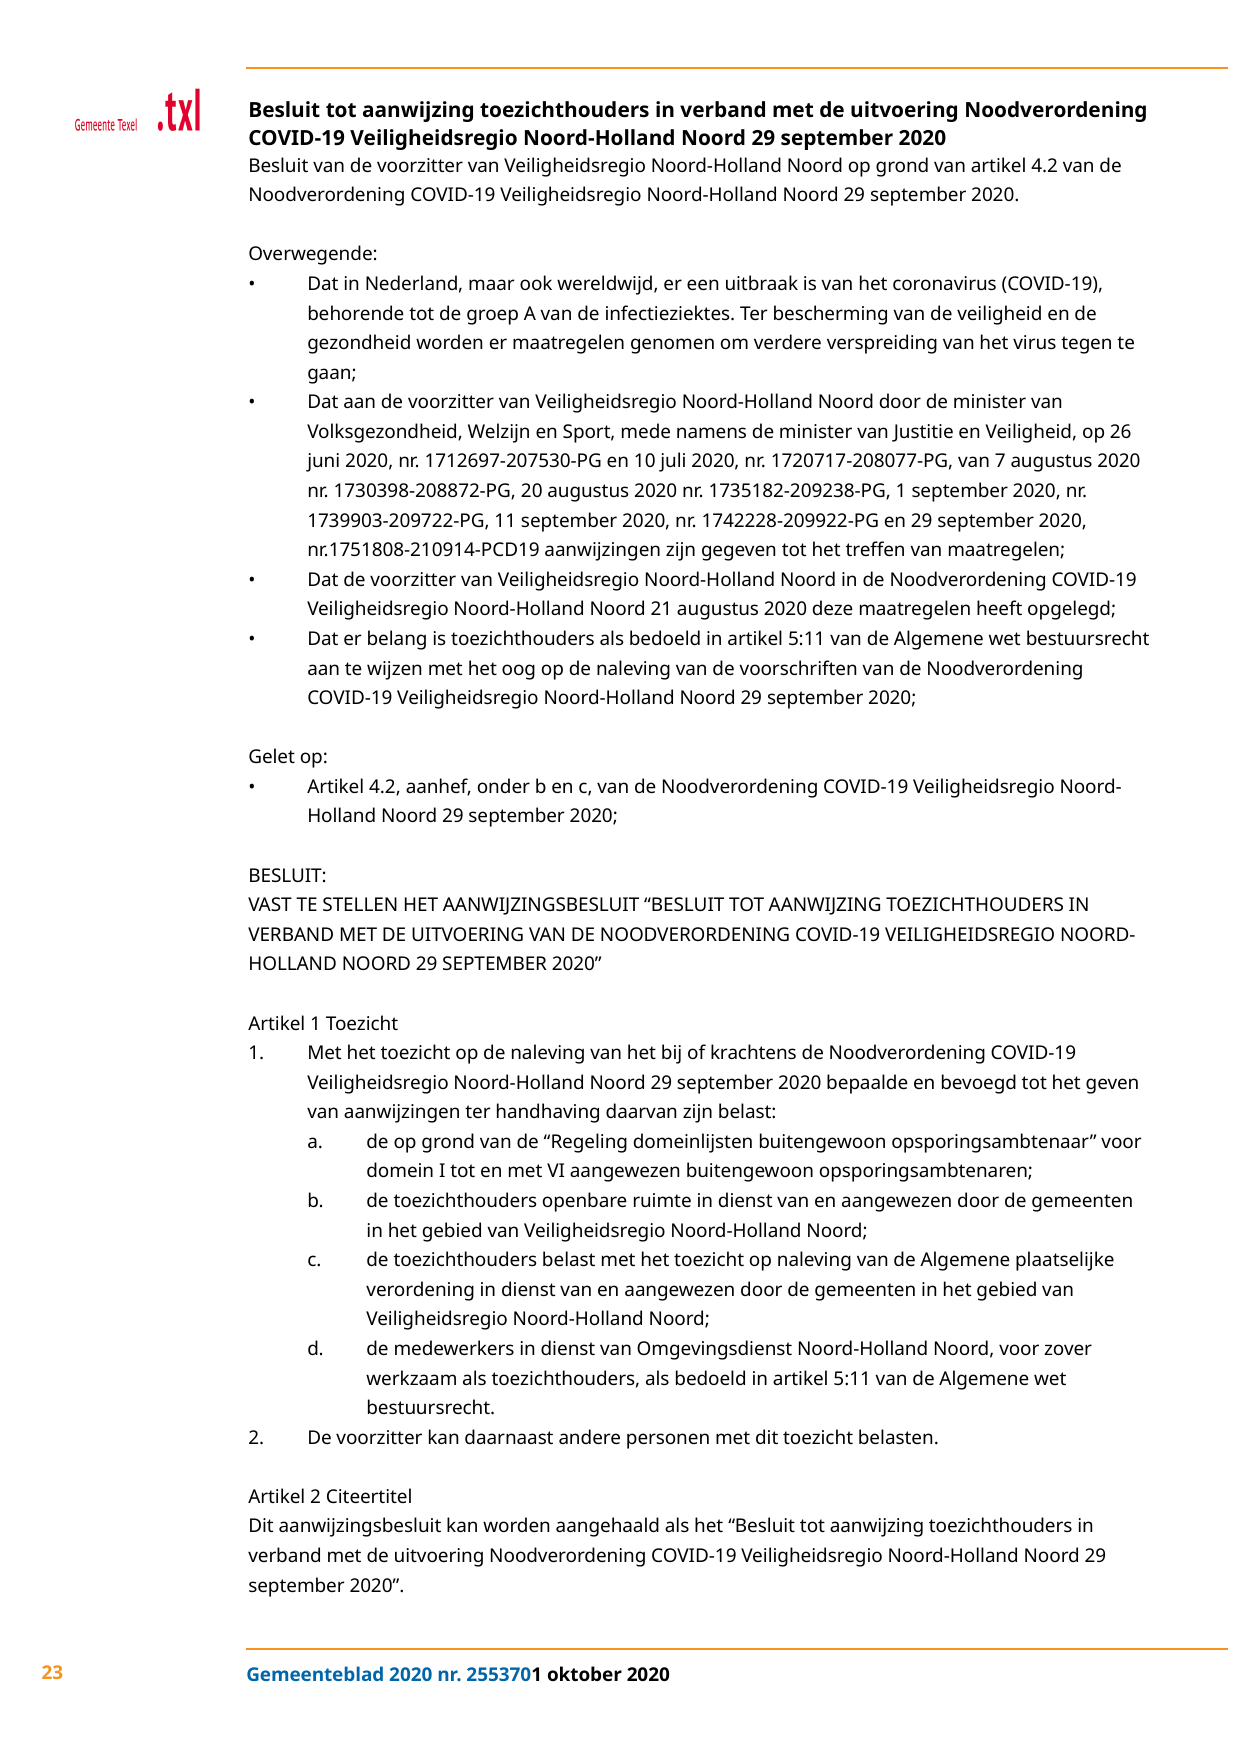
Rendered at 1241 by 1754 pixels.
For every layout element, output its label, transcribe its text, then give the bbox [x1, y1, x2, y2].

list de toezichthouders openbare ruimte in dienst van en aangewezen door de gemeenten in het gebied van Veiligheidsregio Noord-Holland Noord; [307, 1187, 1152, 1242]
list de medewerkers in dienst van Omgevingsdienst Noord-Holland Noord, voor zover werkzaam als toezichthouders, als bedoeld in artikel 5:11 van de Algemene wet bestuursrecht. [307, 1335, 1152, 1420]
list Dat aan de voorzitter van Veiligheidsregio Noord-Holland Noord door de minister van Volksgezondheid, Welzijn en Sport, mede namens de minister van Justitie en Veiligheid, op 26 juni 2020, nr. 1712697-207530-PG en 10 juli 2020, nr. 1720717-208077-PG, van 7 augustus 2020 nr. 1730398-208872-PG, 20 augustus 2020 nr. 1735182-209238-PG, 1 september 2020, nr. 1739903-209722-PG, 11 september 2020, nr. 1742228-209922-PG en 29 september 2020, nr.1751808-210914-PCD19 aanwijzingen zijn gegeven tot het treffen van maatregelen; [248, 388, 1152, 562]
list de toezichthouders belast met het toezicht op naleving van de Algemene plaatselijke verordening in dienst van en aangewezen door de gemeenten in het gebied van Veiligheidsregio Noord-Holland Noord; [307, 1246, 1152, 1331]
text Besluit tot aanwijzing toezichthouders in verband met de uitvoering Noodverordening COVID-19 Veiligheidsregio Noord-Holland Noord 29 september 2020 [248, 95, 1152, 152]
list De voorzitter kan daarnaast andere personen met dit toezicht belasten. [248, 1424, 1152, 1449]
text Gelet op: [248, 743, 1152, 769]
list Dat de voorzitter van Veiligheidsregio Noord-Holland Noord in de Noodverordening COVID-19 Veiligheidsregio Noord-Holland Noord 21 augustus 2020 deze maatregelen heeft opgelegd; [248, 566, 1152, 621]
text Artikel 2 Citeertitel [248, 1483, 1152, 1509]
list Dat er belang is toezichthouders als bedoeld in artikel 5:11 van de Algemene wet bestuursrecht aan te wijzen met het oog op de naleving van de voorschriften van de Noodverordening COVID-19 Veiligheidsregio Noord-Holland Noord 29 september 2020; [248, 625, 1152, 710]
list Dat in Nederland, maar ook wereldwijd, er een uitbraak is van het coronavirus (COVID-19), behorende tot de groep A van de infectieziektes. Ter bescherming van de veiligheid en de gezondheid worden er maatregelen genomen om verdere verspreiding van het virus tegen te gaan; [248, 270, 1152, 384]
text Besluit van de voorzitter van Veiligheidsregio Noord-Holland Noord op grond van artikel 4.2 van de Noodverordening COVID-19 Veiligheidsregio Noord-Holland Noord 29 september 2020. [248, 152, 1152, 207]
list Artikel 4.2, aanhef, onder b en c, van de Noodverordening COVID-19 Veiligheidsregio Noord-Holland Noord 29 september 2020; [248, 773, 1152, 828]
picture [41, 47, 231, 172]
text VAST TE STELLEN HET AANWIJZINGSBESLUIT “BESLUIT TOT AANWIJZING TOEZICHTHOUDERS IN VERBAND MET DE UITVOERING VAN DE NOODVERORDENING COVID-19 VEILIGHEIDSREGIO NOORD-HOLLAND NOORD 29 SEPTEMBER 2020” [248, 891, 1152, 976]
text BESLUIT: [248, 862, 1152, 887]
text Dit aanwijzingsbesluit kan worden aangehaald als het “Besluit tot aanwijzing toezichthouders in verband met de uitvoering Noodverordening COVID-19 Veiligheidsregio Noord-Holland Noord 29 september 2020”. [248, 1513, 1152, 1597]
list Met het toezicht op de naleving van het bij of krachtens de Noodverordening COVID-19 Veiligheidsregio Noord-Holland Noord 29 september 2020 bepaalde en bevoegd tot het geven van aanwijzingen ter handhaving daarvan zijn belast: [248, 1039, 1152, 1124]
text Artikel 1 Toezicht [248, 1010, 1152, 1035]
list de op grond van de “Regeling domeinlijsten buitengewoon opsporingsambtenaar” voor domein I tot en met VI aangewezen buitengewoon opsporingsambtenaren; [307, 1128, 1152, 1183]
text Overwegende: [248, 241, 1152, 266]
